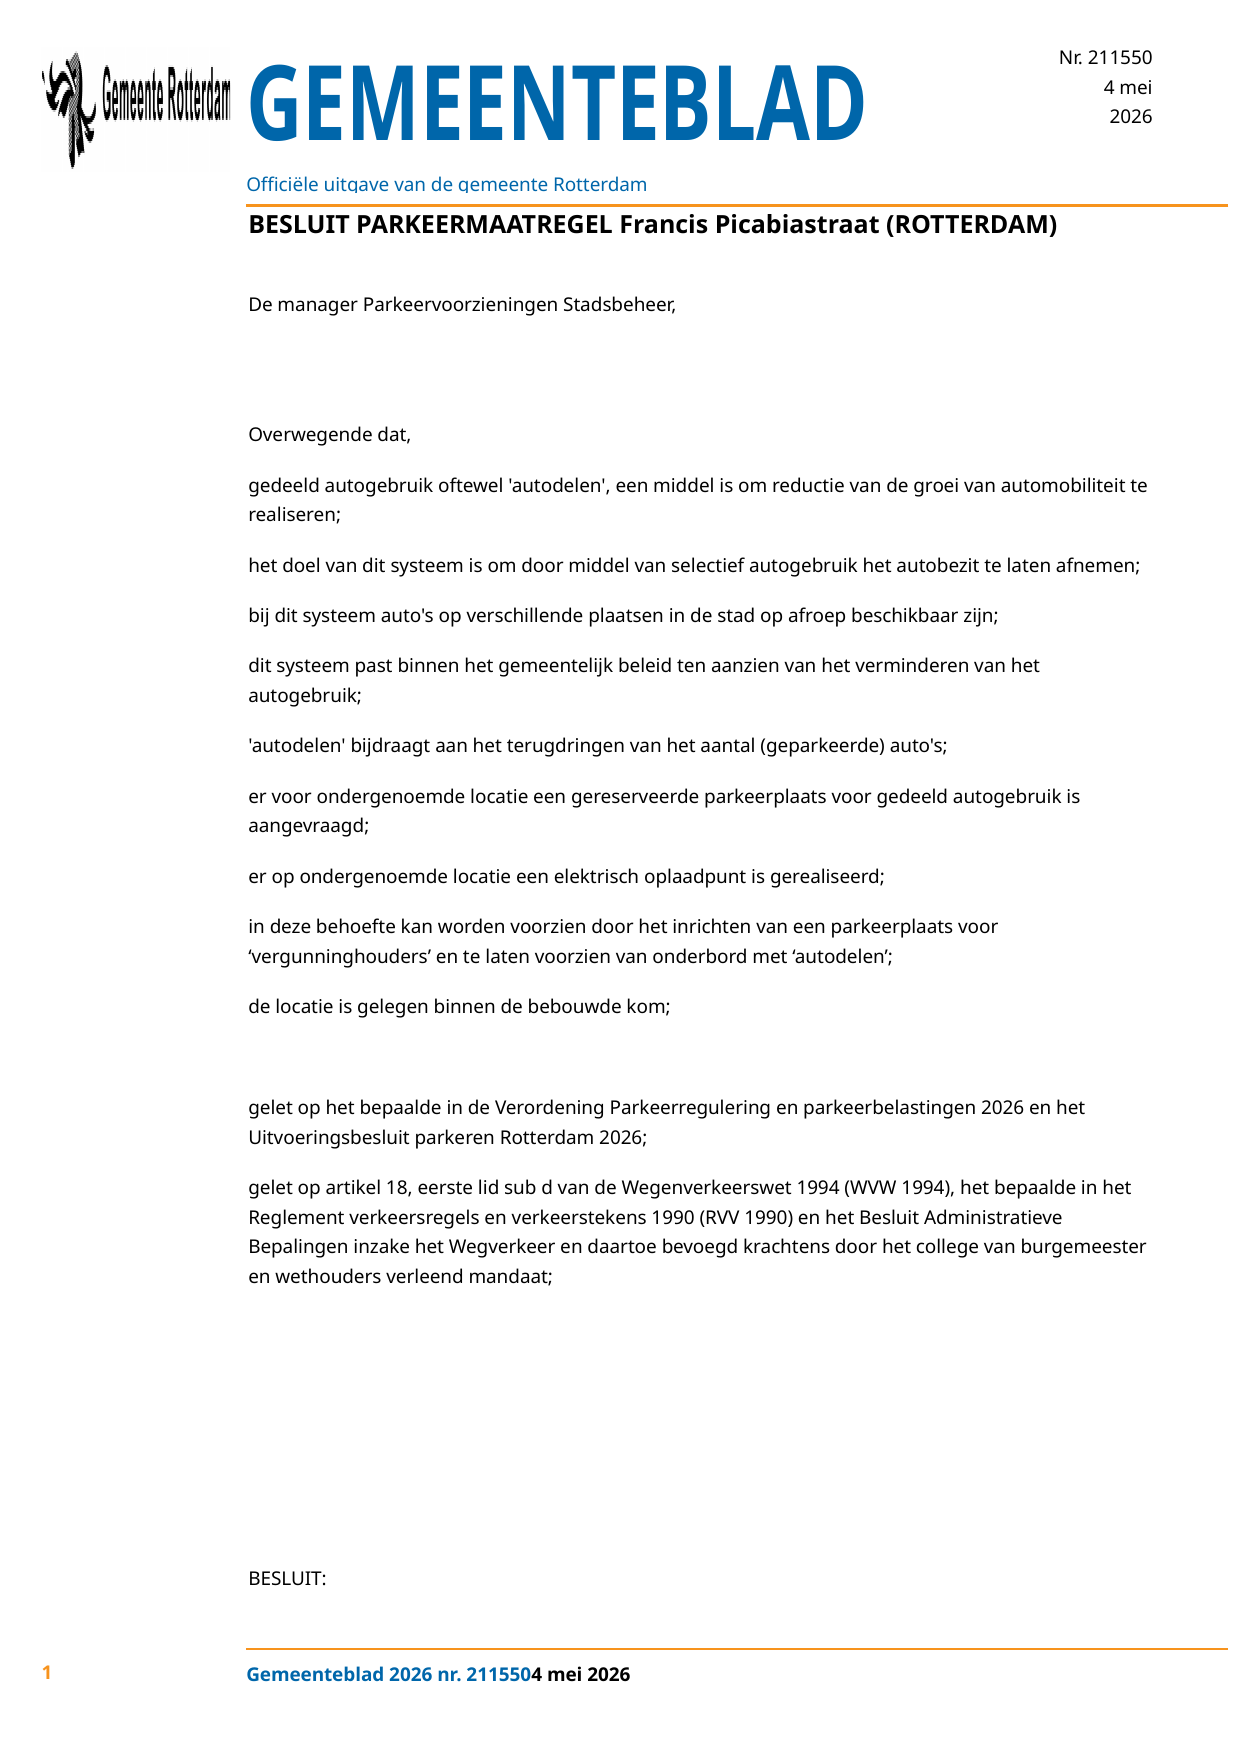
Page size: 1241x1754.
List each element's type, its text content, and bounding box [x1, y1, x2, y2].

text de locatie is gelegen binnen de bebouwde kom; [248, 993, 1152, 1019]
text dit systeem past binnen het gemeentelijk beleid ten aanzien van het verminderen van het autogebruik; [248, 653, 1152, 708]
text gedeeld autogebruik oftewel 'autodelen', een middel is om reductie van de groei van automobiliteit te realiseren; [248, 472, 1152, 527]
text BESLUIT PARKEERMAATREGEL Francis Picabiastraat (ROTTERDAM) [248, 207, 1152, 241]
text bij dit systeem auto's op verschillende plaatsen in de stad op afroep beschikbaar zijn; [248, 602, 1152, 628]
text De manager Parkeervoorzieningen Stadsbeheer, [248, 291, 1152, 317]
text het doel van dit systeem is om door middel van selectief autogebruik het autobezit te laten afnemen; [248, 552, 1152, 578]
picture [41, 47, 231, 172]
text 'autodelen' bijdraagt aan het terugdringen van het aantal (geparkeerde) auto's; [248, 733, 1152, 758]
text gelet op het bepaalde in de Verordening Parkeerregulering en parkeerbelastingen 2026 en het Uitvoeringsbesluit parkeren Rotterdam 2026; [248, 1094, 1152, 1150]
text BESLUIT: [248, 1566, 1152, 1591]
text Overwegende dat, [248, 421, 1152, 447]
text in deze behoefte kan worden voorzien door het inrichten van een parkeerplaats voor ‘vergunninghouders’ en te laten voorzien van onderbord met ‘autodelen’; [248, 913, 1152, 969]
text gelet op artikel 18, eerste lid sub d van de Wegenverkeerswet 1994 (WVW 1994), het bepaalde in het Reglement verkeersregels en verkeerstekens 1990 (RVV 1990) en het Besluit Administratieve Bepalingen inzake het Wegverkeer en daartoe bevoegd krachtens door het college van burgemeester en wethouders verleend mandaat; [248, 1174, 1152, 1289]
text er op ondergenoemde locatie een elektrisch oplaadpunt is gerealiseerd; [248, 863, 1152, 889]
text er voor ondergenoemde locatie een gereserveerde parkeerplaats voor gedeeld autogebruik is aangevraagd; [248, 783, 1152, 838]
